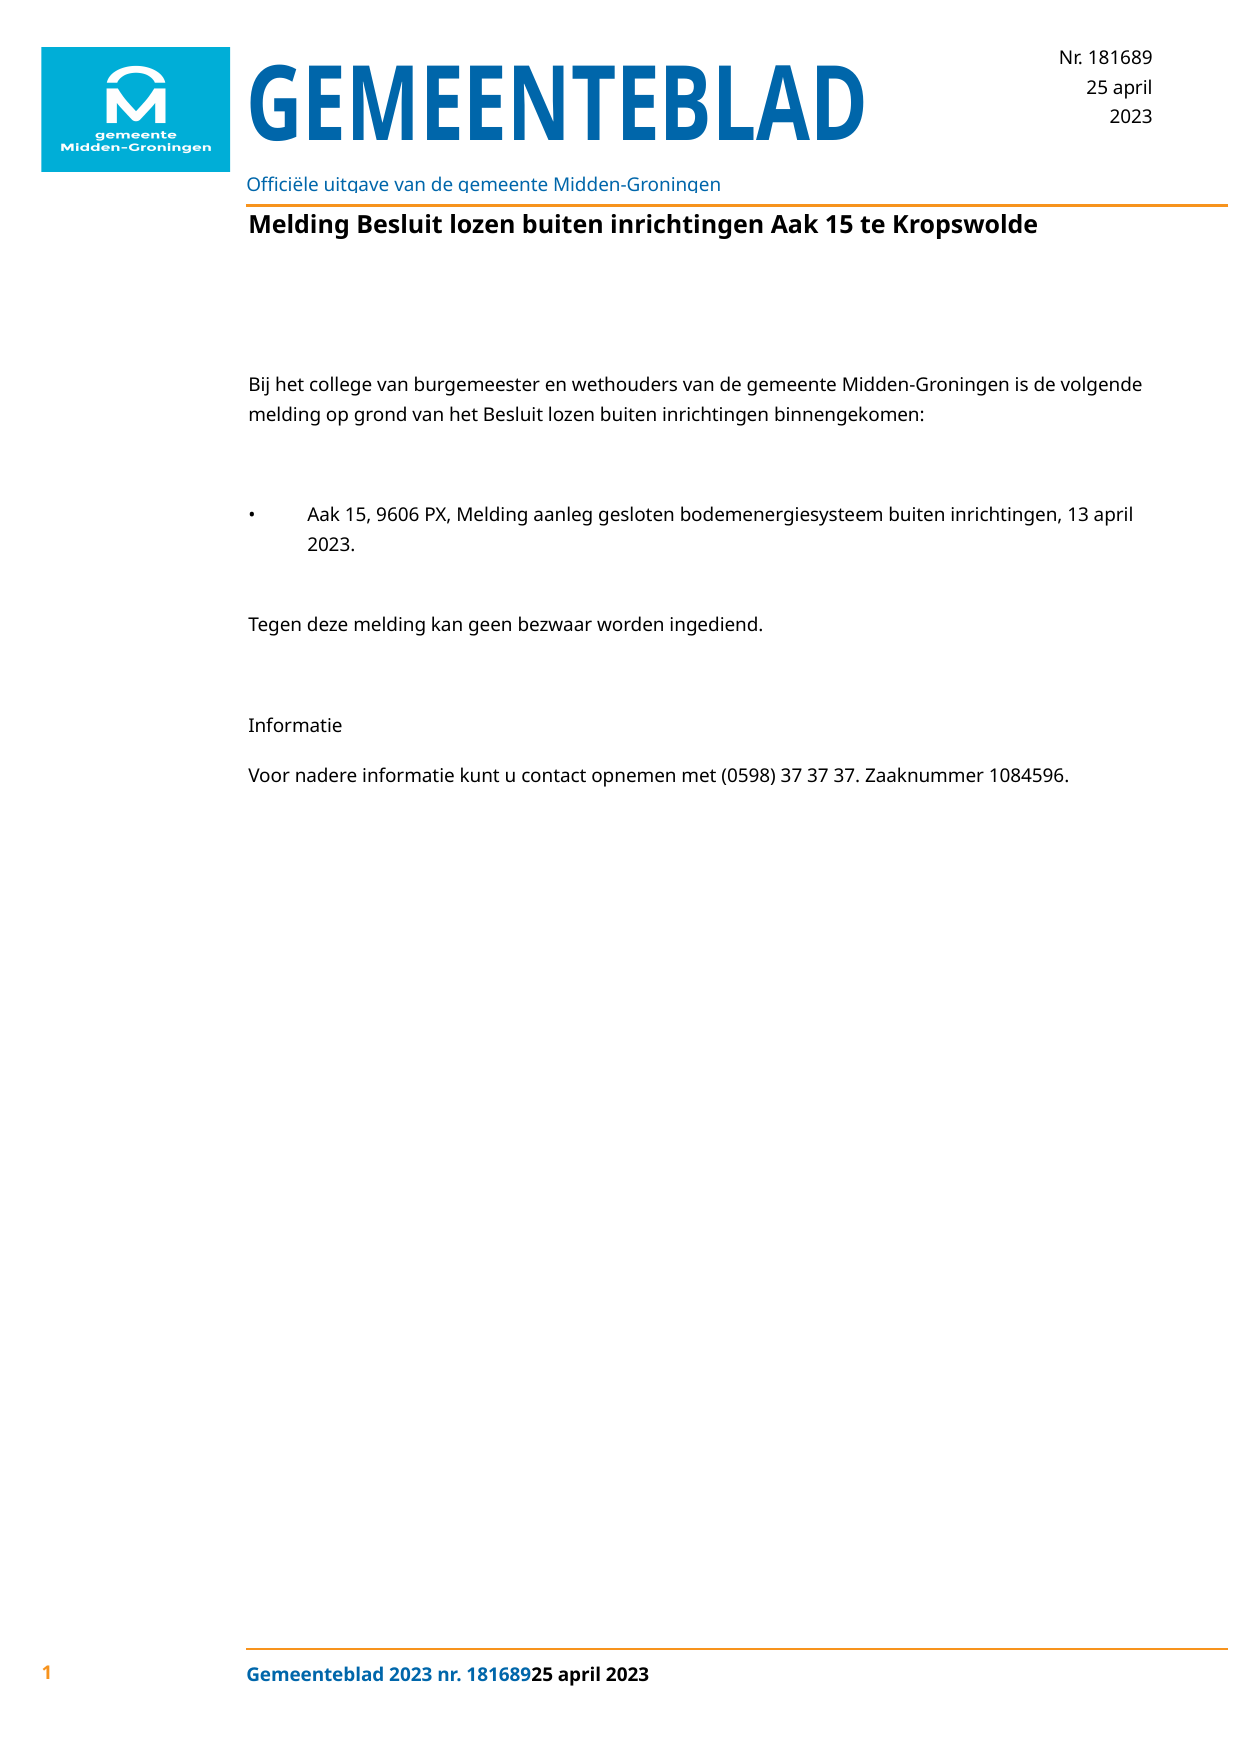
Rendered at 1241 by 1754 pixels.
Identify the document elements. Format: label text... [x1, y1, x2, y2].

picture [184, 146, 190, 153]
text Melding Besluit lozen buiten inrichtingen Aak 15 te Kropswolde [248, 207, 1152, 241]
picture [108, 66, 164, 82]
text Informatie [248, 712, 1152, 738]
text Tegen deze melding kan geen bezwaar worden ingediend. [248, 611, 1152, 637]
list Aak 15, 9606 PX, Melding aanleg gesloten bodemenergiesysteem buiten inrichtingen, 13 april 2023. [248, 502, 1152, 557]
picture [107, 89, 165, 122]
text Bij het college van burgemeester en wethouders van de gemeente Midden-Groningen is de volgende melding op grond van het Besluit lozen buiten inrichtingen binnengekomen: [248, 371, 1152, 426]
text Voor nadere informatie kunt u contact opnemen met (0598) 37 37 37. Zaaknummer 1084596. [248, 762, 1152, 788]
